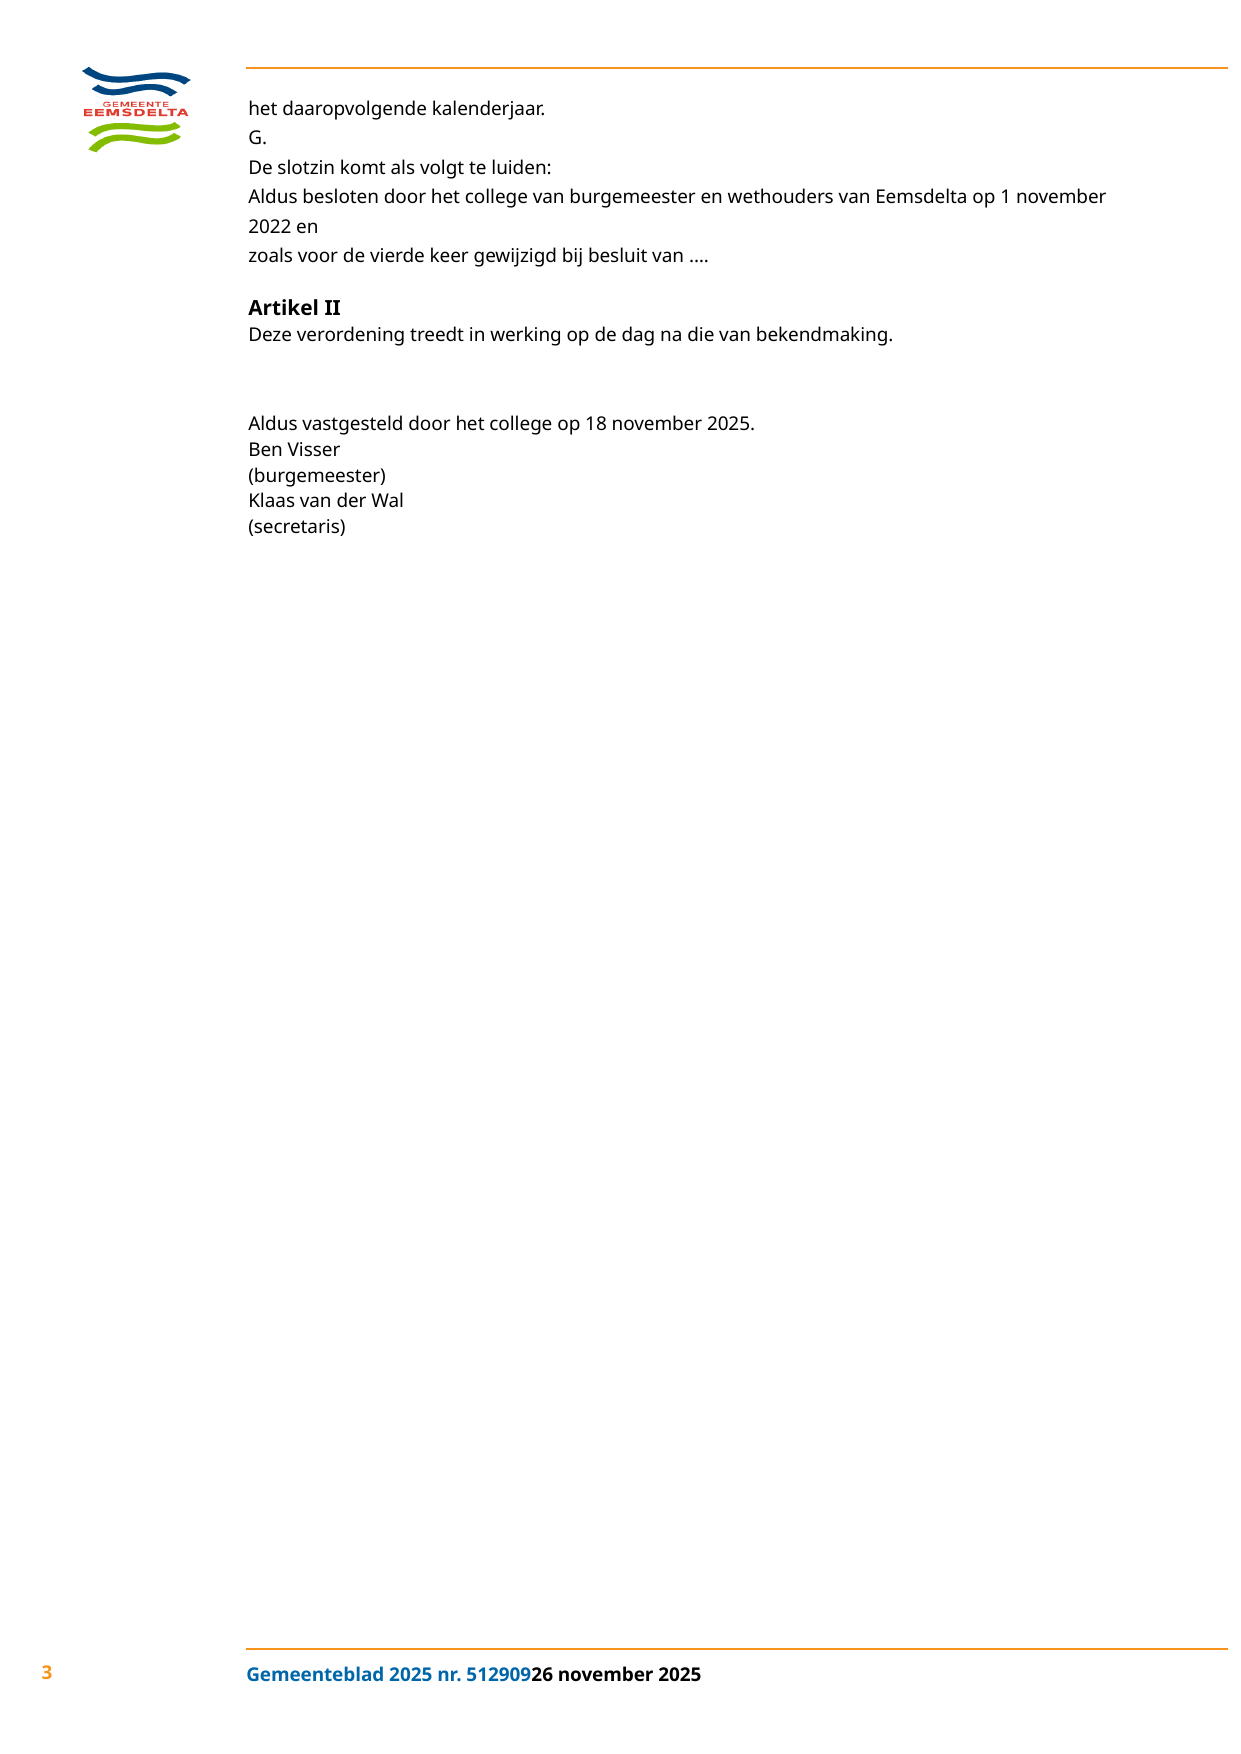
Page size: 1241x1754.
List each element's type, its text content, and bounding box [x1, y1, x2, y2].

text het daaropvolgende kalenderjaar. [248, 95, 1152, 121]
text Klaas van der Wal [248, 487, 1152, 513]
text Artikel II [248, 293, 1152, 322]
text zoals voor de vierde keer gewijzigd bij besluit van …. [248, 243, 1152, 268]
text Aldus vastgesteld door het college op 18 november 2025. [248, 410, 1152, 436]
text De slotzin komt als volgt te luiden: [248, 154, 1152, 180]
text Aldus besloten door het college van burgemeester en wethouders van Eemsdelta op 1 november 2022 en [248, 183, 1152, 239]
text (secretaris) [248, 513, 1152, 539]
text G. [248, 124, 1152, 150]
text Deze verordening treedt in werking op de dag na die van bekendmaking. [248, 322, 1152, 347]
text Ben Visser [248, 436, 1152, 462]
picture [41, 47, 231, 172]
text (burgemeester) [248, 462, 1152, 487]
